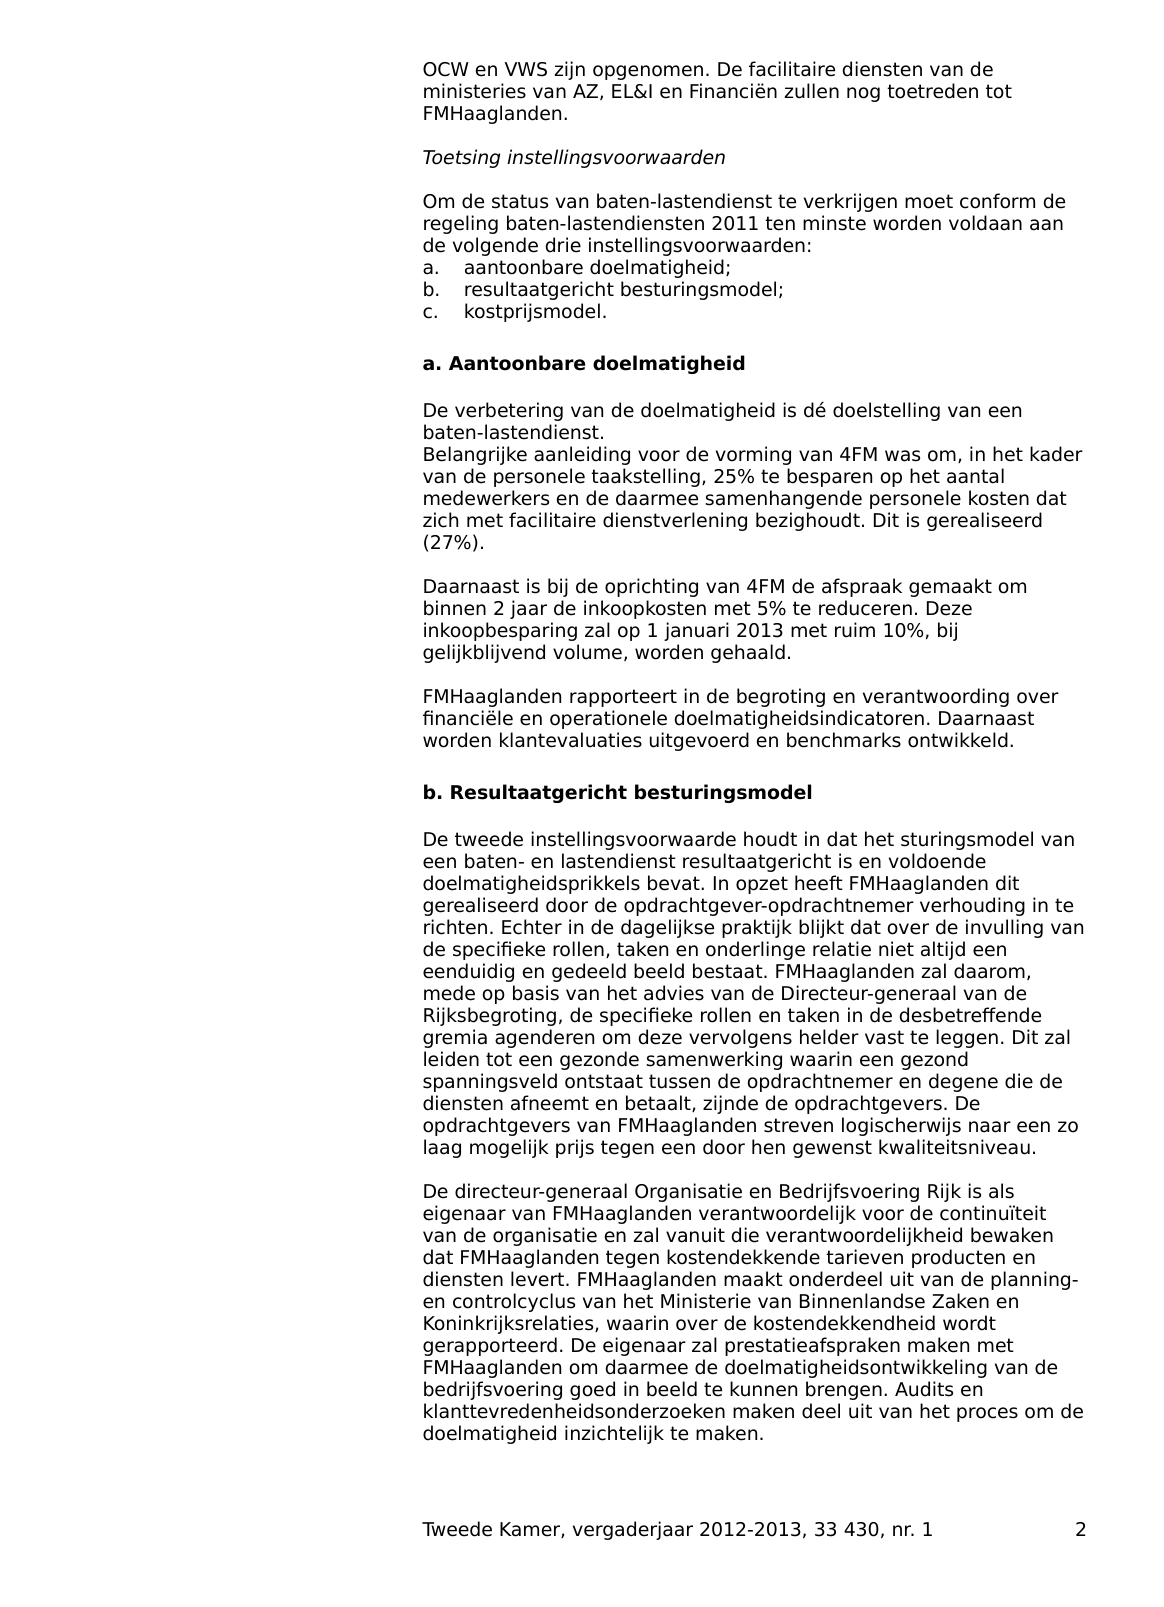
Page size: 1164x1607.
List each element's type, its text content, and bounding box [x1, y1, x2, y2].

text Om de status van baten-lastendienst te verkrijgen moet conform de regeling baten-lastendiensten 2011 ten minste worden voldaan aan de volgende drie instellingsvoorwaarden: [422, 191, 1087, 257]
subtitle a. Aantoonbare doelmatigheid [422, 353, 1087, 375]
text Daarnaast is bij de oprichting van 4FM de afspraak gemaakt om binnen 2 jaar de inkoopkosten met 5% te reduceren. Deze inkoopbesparing zal op 1 januari 2013 met ruim 10%, bij gelijkblijvend volume, worden gehaald. [422, 576, 1087, 664]
text De verbetering van de doelmatigheid is dé doelstelling van een baten-lastendienst. [422, 400, 1087, 444]
text b. resultaatgericht besturingsmodel; [422, 279, 1087, 301]
subtitle Toetsing instellingsvoorwaarden [422, 147, 1087, 169]
text OCW en VWS zijn opgenomen. De facilitaire diensten van de ministeries van AZ, EL&I en Financiën zullen nog toetreden tot FMHaaglanden. [422, 59, 1087, 125]
text De directeur-generaal Organisatie en Bedrijfsvoering Rijk is als eigenaar van FMHaaglanden verantwoordelijk voor de continuïteit van de organisatie en zal vanuit die verantwoordelijkheid bewaken dat FMHaaglanden tegen kostendekkende tarieven producten en diensten levert. FMHaaglanden maakt onderdeel uit van de planning- en controlcyclus van het Ministerie van Binnenlandse Zaken en Koninkrijksrelaties, waarin over de kostendekkendheid wordt gerapporteerd. De eigenaar zal prestatieafspraken maken met FMHaaglanden om daarmee de doelmatigheidsontwikkeling van de bedrijfsvoering goed in beeld te kunnen brengen. Audits en klanttevredenheidsonderzoeken maken deel uit van het proces om de doelmatigheid inzichtelijk te maken. [422, 1181, 1087, 1445]
text De tweede instellingsvoorwaarde houdt in dat het sturingsmodel van een baten- en lastendienst resultaatgericht is en voldoende doelmatigheidsprikkels bevat. In opzet heeft FMHaaglanden dit gerealiseerd door de opdrachtgever-opdrachtnemer verhouding in te richten. Echter in de dagelijkse praktijk blijkt dat over de invulling van de specifieke rollen, taken en onderlinge relatie niet altijd een eenduidig en gedeeld beeld bestaat. FMHaaglanden zal daarom, mede op basis van het advies van de Directeur-generaal van de Rijksbegroting, de specifieke rollen en taken in de desbetreffende gremia agenderen om deze vervolgens helder vast te leggen. Dit zal leiden tot een gezonde samenwerking waarin een gezond spanningsveld ontstaat tussen de opdrachtnemer en degene die de diensten afneemt en betaalt, zijnde de opdrachtgevers. De opdrachtgevers van FMHaaglanden streven logischerwijs naar een zo laag mogelijk prijs tegen een door hen gewenst kwaliteitsniveau. [422, 829, 1087, 1159]
subtitle b. Resultaatgericht besturingsmodel [422, 782, 1087, 804]
text Belangrijke aanleiding voor de vorming van 4FM was om, in het kader van de personele taakstelling, 25% te besparen op het aantal medewerkers en de daarmee samenhangende personele kosten dat zich met facilitaire dienstverlening bezighoudt. Dit is gerealiseerd (27%). [422, 444, 1087, 554]
text c. kostprijsmodel. [422, 301, 1087, 323]
text FMHaaglanden rapporteert in de begroting en verantwoording over financiële en operationele doelmatigheidsindicatoren. Daarnaast worden klantevaluaties uitgevoerd en benchmarks ontwikkeld. [422, 686, 1087, 752]
text a. aantoonbare doelmatigheid; [422, 257, 1087, 279]
